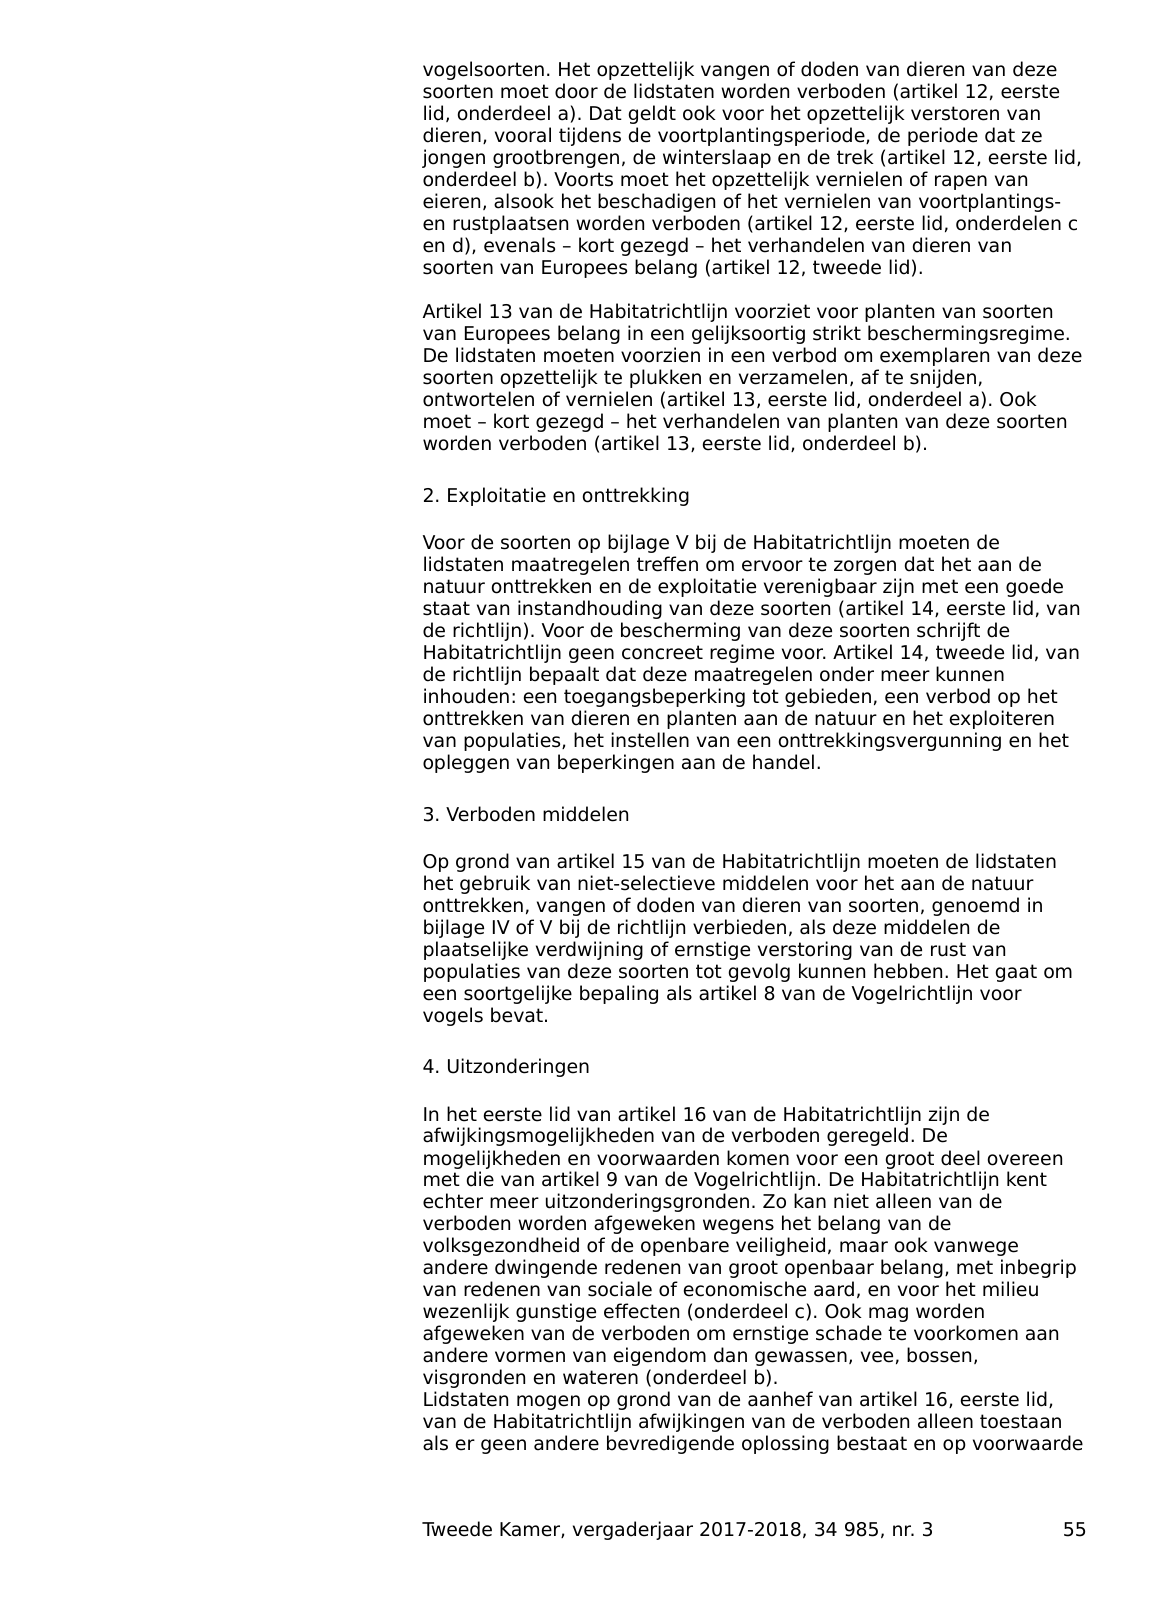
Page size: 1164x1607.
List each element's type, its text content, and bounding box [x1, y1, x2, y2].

text Artikel 13 van de Habitatrichtlijn voorziet voor planten van soorten van Europees belang in een gelijksoortig strikt beschermingsregime. De lidstaten moeten voorzien in een verbod om exemplaren van deze soorten opzettelijk te plukken en verzamelen, af te snijden, ontwortelen of vernielen (artikel 13, eerste lid, onderdeel a). Ook moet – kort gezegd – het verhandelen van planten van deze soorten worden verboden (artikel 13, eerste lid, onderdeel b). [422, 301, 1087, 455]
subtitle 4. Uitzonderingen [422, 1056, 1087, 1078]
text In het eerste lid van artikel 16 van de Habitatrichtlijn zijn de afwijkingsmogelijkheden van de verboden geregeld. De mogelijkheden en voorwaarden komen voor een groot deel overeen met die van artikel 9 van de Vogelrichtlijn. De Habitatrichtlijn kent echter meer uitzonderingsgronden. Zo kan niet alleen van de verboden worden afgeweken wegens het belang van de volksgezondheid of de openbare veiligheid, maar ook vanwege andere dwingende redenen van groot openbaar belang, met inbegrip van redenen van sociale of economische aard, en voor het milieu wezenlijk gunstige effecten (onderdeel c). Ook mag worden afgeweken van de verboden om ernstige schade te voorkomen aan andere vormen van eigendom dan gewassen, vee, bossen, visgronden en wateren (onderdeel b). [422, 1103, 1087, 1389]
subtitle 2. Exploitatie en onttrekking [422, 485, 1087, 507]
text Op grond van artikel 15 van de Habitatrichtlijn moeten de lidstaten het gebruik van niet-selectieve middelen voor het aan de natuur onttrekken, vangen of doden van dieren van soorten, genoemd in bijlage IV of V bij de richtlijn verbieden, als deze middelen de plaatselijke verdwijning of ernstige verstoring van de rust van populaties van deze soorten tot gevolg kunnen hebben. Het gaat om een soortgelijke bepaling als artikel 8 van de Vogelrichtlijn voor vogels bevat. [422, 851, 1087, 1026]
subtitle 3. Verboden middelen [422, 804, 1087, 826]
text Lidstaten mogen op grond van de aanhef van artikel 16, eerste lid, van de Habitatrichtlijn afwijkingen van de verboden alleen toestaan als er geen andere bevredigende oplossing bestaat en op voorwaarde [422, 1389, 1087, 1455]
text Voor de soorten op bijlage V bij de Habitatrichtlijn moeten de lidstaten maatregelen treffen om ervoor te zorgen dat het aan de natuur onttrekken en de exploitatie verenigbaar zijn met een goede staat van instandhouding van deze soorten (artikel 14, eerste lid, van de richtlijn). Voor de bescherming van deze soorten schrijft de Habitatrichtlijn geen concreet regime voor. Artikel 14, tweede lid, van de richtlijn bepaalt dat deze maatregelen onder meer kunnen inhouden: een toegangsbeperking tot gebieden, een verbod op het onttrekken van dieren en planten aan de natuur en het exploiteren van populaties, het instellen van een onttrekkingsvergunning en het opleggen van beperkingen aan de handel. [422, 532, 1087, 774]
text vogelsoorten. Het opzettelijk vangen of doden van dieren van deze soorten moet door de lidstaten worden verboden (artikel 12, eerste lid, onderdeel a). Dat geldt ook voor het opzettelijk verstoren van dieren, vooral tijdens de voortplantingsperiode, de periode dat ze jongen grootbrengen, de winterslaap en de trek (artikel 12, eerste lid, onderdeel b). Voorts moet het opzettelijk vernielen of rapen van eieren, alsook het beschadigen of het vernielen van voortplantings- en rustplaatsen worden verboden (artikel 12, eerste lid, onderdelen c en d), evenals – kort gezegd – het verhandelen van dieren van soorten van Europees belang (artikel 12, tweede lid). [422, 59, 1087, 279]
